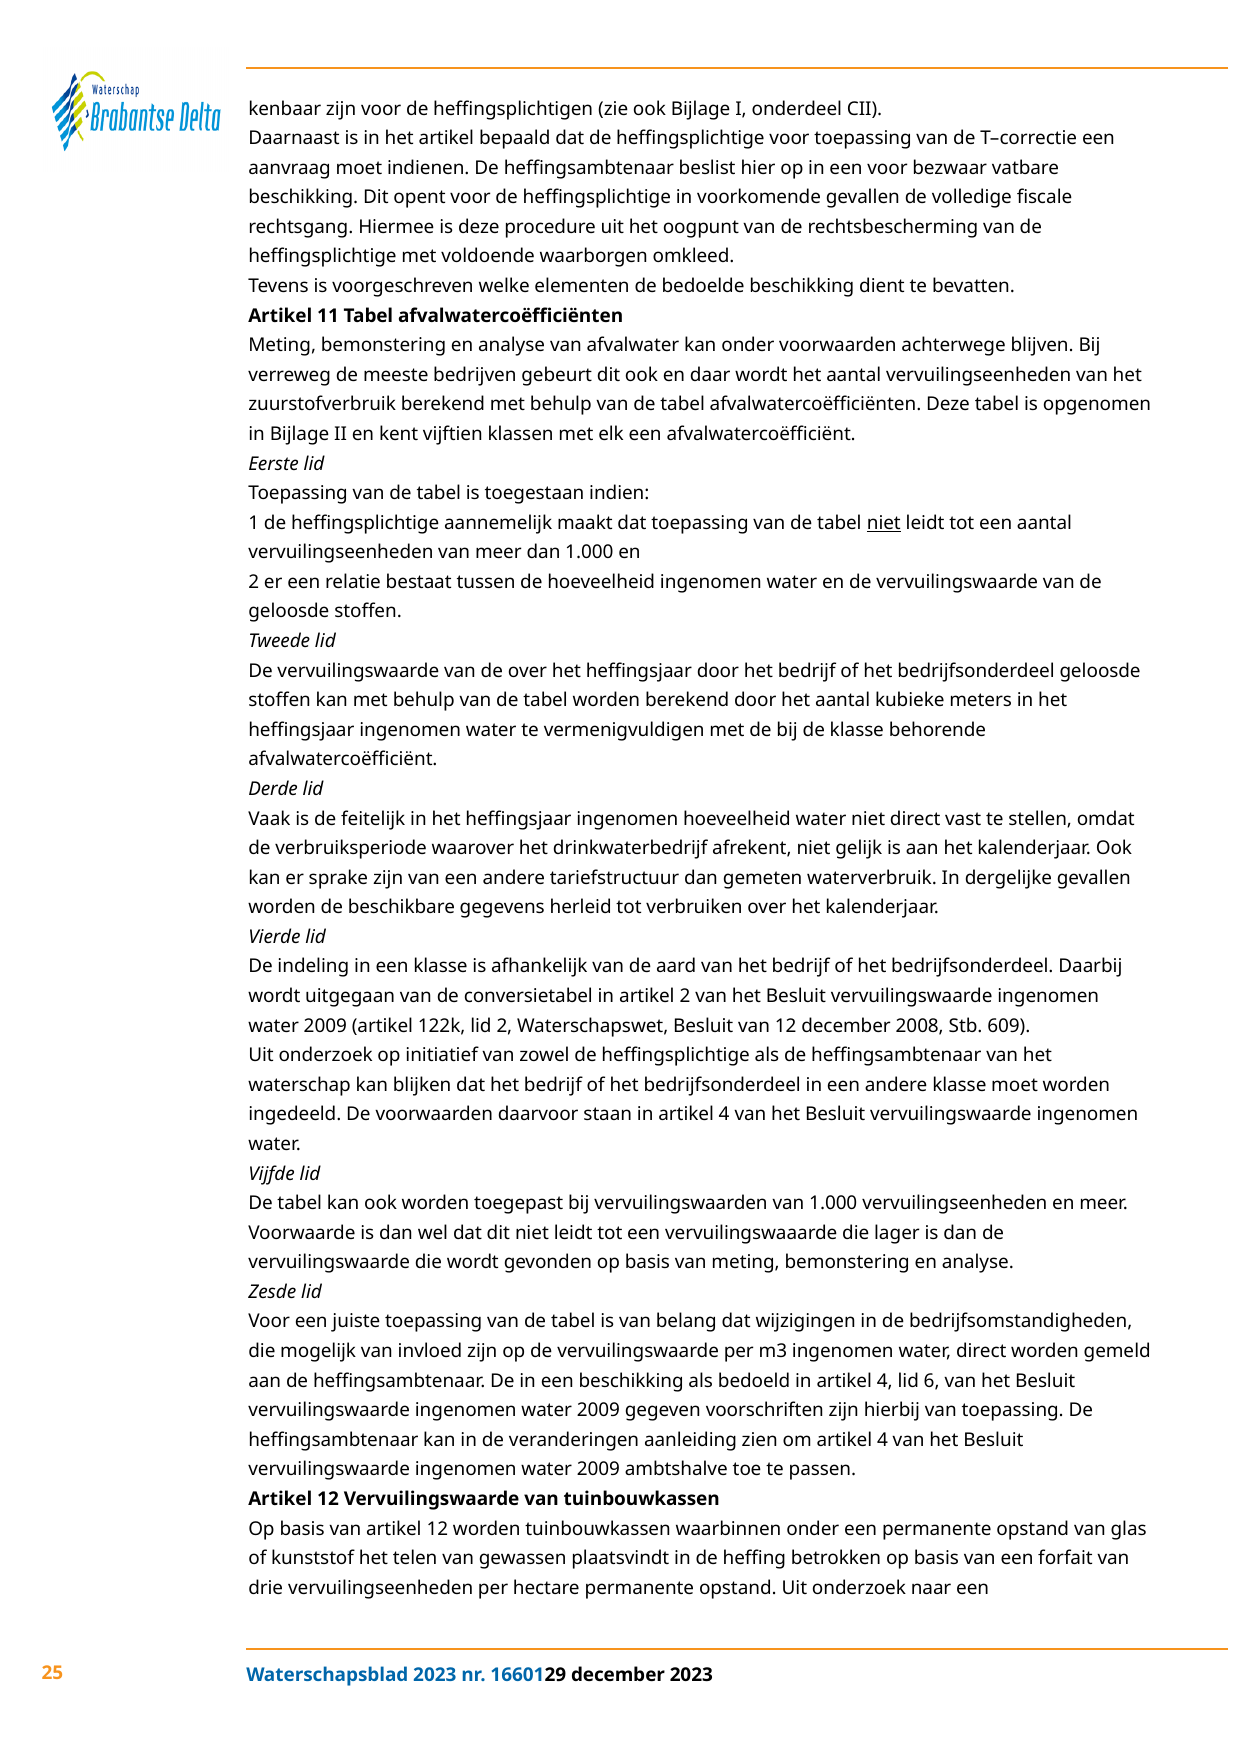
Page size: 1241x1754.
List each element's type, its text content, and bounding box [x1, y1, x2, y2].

text De indeling in een klasse is afhankelijk van de aard van het bedrijf of het bedrijfsonderdeel. Daarbij wordt uitgegaan van de conversietabel in artikel 2 van het Besluit vervuilingswaarde ingenomen water 2009 (artikel 122k, lid 2, Waterschapswet, Besluit van 12 december 2008, Stb. 609). [248, 953, 1152, 1038]
text Tevens is voorgeschreven welke elementen de bedoelde beschikking dient te bevatten. [248, 272, 1152, 298]
text Derde lid [248, 775, 1152, 801]
text Vijfde lid [248, 1160, 1152, 1186]
text Toepassing van de tabel is toegestaan indien: [248, 479, 1152, 505]
text Op basis van artikel 12 worden tuinbouwkassen waarbinnen onder een permanente opstand van glas of kunststof het telen van gewassen plaatsvindt in de heffing betrokken op basis van een forfait van drie vervuilingseenheden per hectare permanente opstand. Uit onderzoek naar een [248, 1515, 1152, 1600]
text Uit onderzoek op initiatief van zowel de heffingsplichtige als de heffingsambtenaar van het waterschap kan blijken dat het bedrijf of het bedrijfsonderdeel in een andere klasse moet worden ingedeeld. De voorwaarden daarvoor staan in artikel 4 van het Besluit vervuilingswaarde ingenomen water. [248, 1041, 1152, 1156]
text kenbaar zijn voor de heffingsplichtigen (zie ook Bijlage I, onderdeel CII). [248, 95, 1152, 121]
text Artikel 11 Tabel afvalwatercoëfficiënten [248, 302, 1152, 328]
text 1 de heffingsplichtige aannemelijk maakt dat toepassing van de tabel niet leidt tot een aantal vervuilingseenheden van meer dan 1.000 en [248, 509, 1152, 564]
text Voor een juiste toepassing van de tabel is van belang dat wijzigingen in de bedrijfsomstandigheden, die mogelijk van invloed zijn op de vervuilingswaarde per m3 ingenomen water, direct worden gemeld aan de heffingsambtenaar. De in een beschikking als bedoeld in artikel 4, lid 6, van het Besluit vervuilingswaarde ingenomen water 2009 gegeven voorschriften zijn hierbij van toepassing. De heffingsambtenaar kan in de veranderingen aanleiding zien om artikel 4 van het Besluit vervuilingswaarde ingenomen water 2009 ambtshalve toe te passen. [248, 1308, 1152, 1481]
text De vervuilingswaarde van de over het heffingsjaar door het bedrijf of het bedrijfsonderdeel geloosde stoffen kan met behulp van de tabel worden berekend door het aantal kubieke meters in het heffingsjaar ingenomen water te vermenigvuldigen met de bij de klasse behorende afvalwatercoëfficiënt. [248, 657, 1152, 771]
text Meting, bemonstering en analyse van afvalwater kan onder voorwaarden achterwege blijven. Bij verreweg de meeste bedrijven gebeurt dit ook en daar wordt het aantal vervuilingseenheden van het zuurstofverbruik berekend met behulp van de tabel afvalwatercoëfficiënten. Deze tabel is opgenomen in Bijlage II en kent vijftien klassen met elk een afvalwatercoëfficiënt. [248, 331, 1152, 446]
text 2 er een relatie bestaat tussen de hoeveelheid ingenomen water en de vervuilingswaarde van de geloosde stoffen. [248, 568, 1152, 623]
text Artikel 12 Vervuilingswaarde van tuinbouwkassen [248, 1485, 1152, 1511]
text Vaak is de feitelijk in het heffingsjaar ingenomen hoeveelheid water niet direct vast te stellen, omdat de verbruiksperiode waarover het drinkwaterbedrijf afrekent, niet gelijk is aan het kalenderjaar. Ook kan er sprake zijn van een andere tariefstructuur dan gemeten waterverbruik. In dergelijke gevallen worden de beschikbare gegevens herleid tot verbruiken over het kalenderjaar. [248, 805, 1152, 919]
picture [41, 47, 231, 172]
text Daarnaast is in het artikel bepaald dat de heffingsplichtige voor toepassing van de T–correctie een aanvraag moet indienen. De heffingsambtenaar beslist hier op in een voor bezwaar vatbare beschikking. Dit opent voor de heffingsplichtige in voorkomende gevallen de volledige fiscale rechtsgang. Hiermee is deze procedure uit het oogpunt van de rechtsbescherming van de heffingsplichtige met voldoende waarborgen omkleed. [248, 124, 1152, 268]
text Eerste lid [248, 450, 1152, 476]
text Tweede lid [248, 627, 1152, 653]
text De tabel kan ook worden toegepast bij vervuilingswaarden van 1.000 vervuilingseenheden en meer. Voorwaarde is dan wel dat dit niet leidt tot een vervuilingswaaarde die lager is dan de vervuilingswaarde die wordt gevonden op basis van meting, bemonstering en analyse. [248, 1189, 1152, 1274]
text Vierde lid [248, 923, 1152, 949]
text Zesde lid [248, 1278, 1152, 1304]
